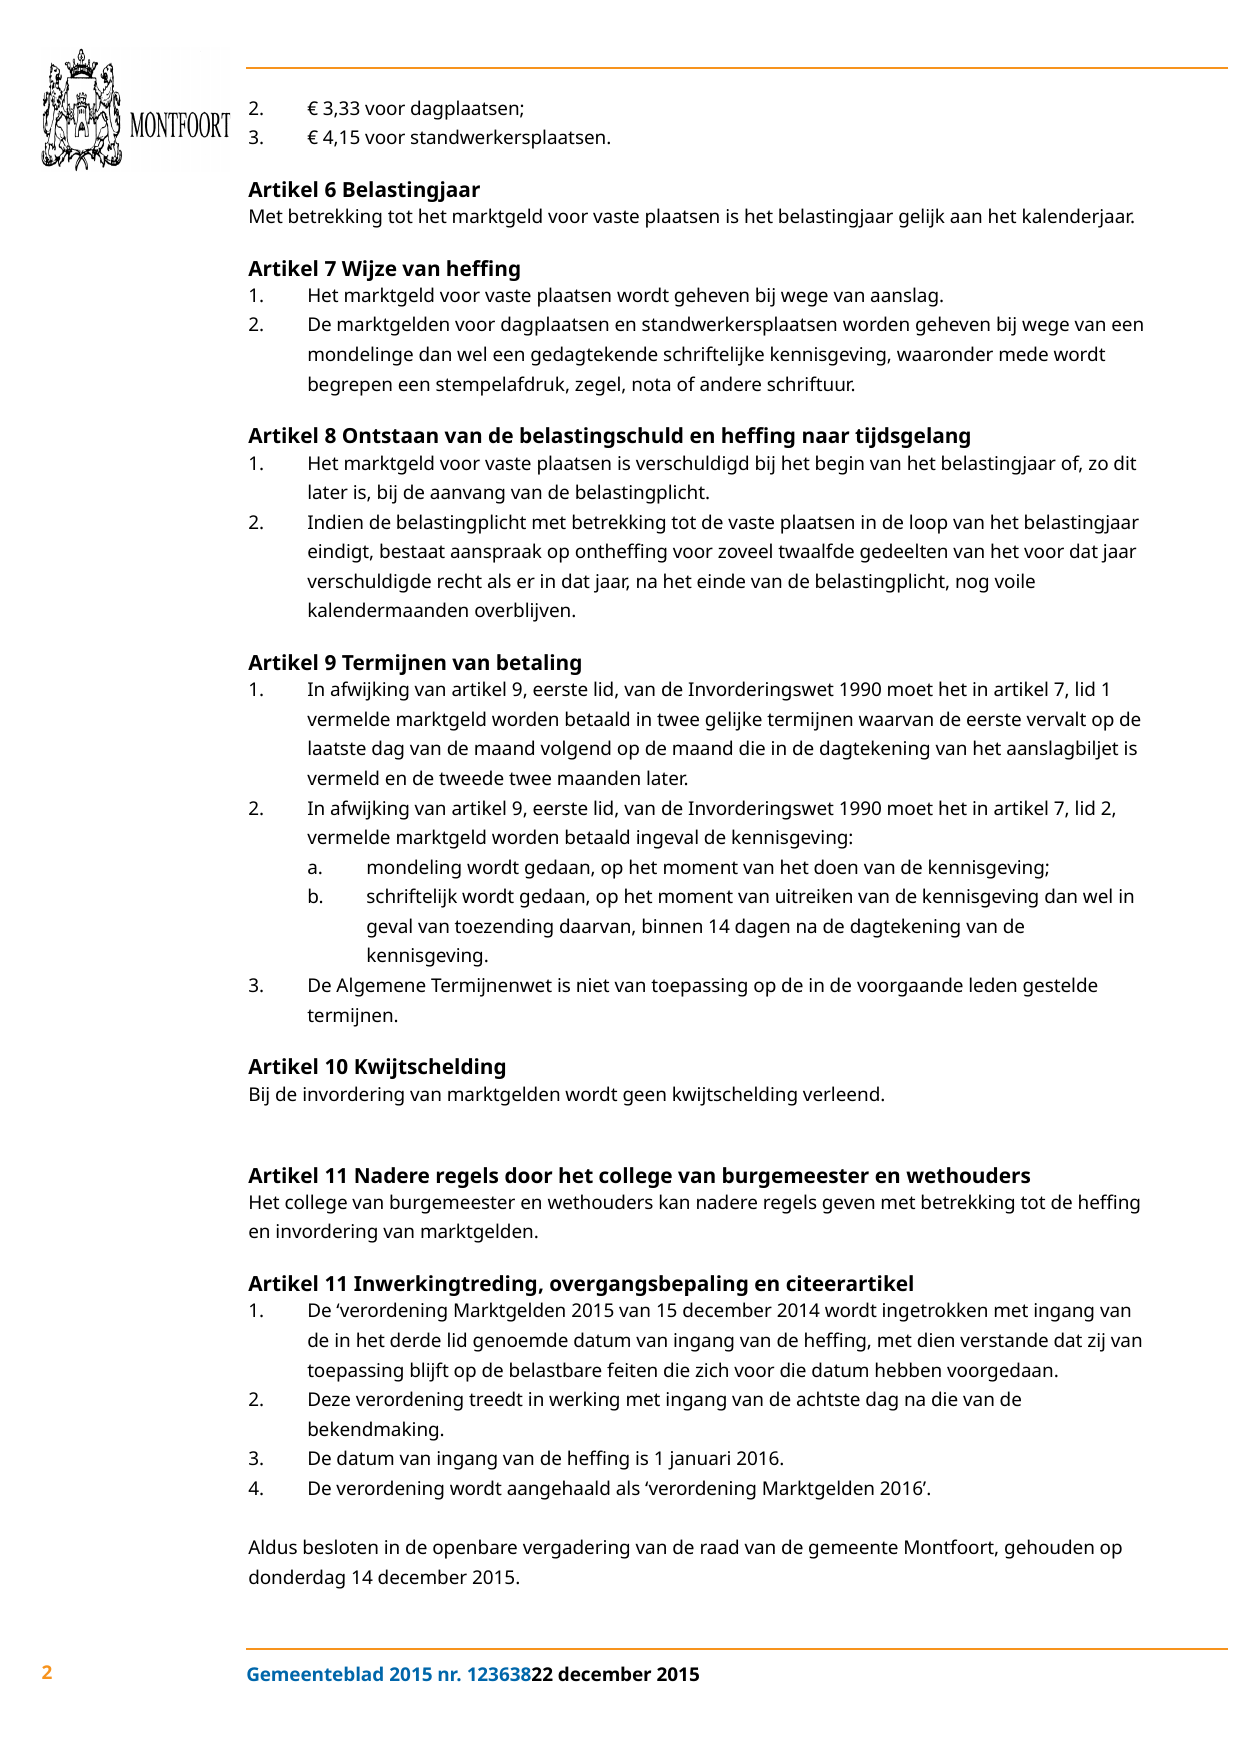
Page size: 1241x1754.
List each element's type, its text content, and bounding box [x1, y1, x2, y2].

text Aldus besloten in de openbare vergadering van de raad van de gemeente Montfoort, gehouden op donderdag 14 december 2015. [248, 1534, 1152, 1589]
list De Algemene Termijnenwet is niet van toepassing op de in de voorgaande leden gestelde termijnen. [248, 972, 1152, 1028]
list De marktgelden voor dagplaatsen en standwerkersplaatsen worden geheven bij wege van een mondelinge dan wel een gedagtekende schriftelijke kennisgeving, waaronder mede wordt begrepen een stempelafdruk, zegel, nota of andere schriftuur. [248, 312, 1152, 397]
text Artikel 6 Belastingjaar [248, 175, 1152, 203]
picture [41, 47, 231, 172]
text Artikel 11 Nadere regels door het college van burgemeester en wethouders [248, 1161, 1152, 1189]
list De datum van ingang van de heffing is 1 januari 2016. [248, 1446, 1152, 1471]
text Het college van burgemeester en wethouders kan nadere regels geven met betrekking tot de heffing en invordering van marktgelden. [248, 1189, 1152, 1244]
list Indien de belastingplicht met betrekking tot de vaste plaatsen in de loop van het belastingjaar eindigt, bestaat aanspraak op ontheffing voor zoveel twaalfde gedeelten van het voor dat jaar verschuldigde recht als er in dat jaar, na het einde van de belastingplicht, nog voile kalendermaanden overblijven. [248, 509, 1152, 623]
list mondeling wordt gedaan, op het moment van het doen van de kennisgeving; [307, 854, 1152, 880]
text Bij de invordering van marktgelden wordt geen kwijtschelding verleend. [248, 1081, 1152, 1106]
text Artikel 10 Kwijtschelding [248, 1052, 1152, 1081]
list In afwijking van artikel 9, eerste lid, van de Invorderingswet 1990 moet het in artikel 7, lid 1 vermelde marktgeld worden betaald in twee gelijke termijnen waarvan de eerste vervalt op de laatste dag van de maand volgend op de maand die in de dagtekening van het aanslagbiljet is vermeld en de tweede twee maanden later. [248, 676, 1152, 791]
list Het marktgeld voor vaste plaatsen wordt geheven bij wege van aanslag. [248, 282, 1152, 308]
list Deze verordening treedt in werking met ingang van de achtste dag na die van de bekendmaking. [248, 1386, 1152, 1442]
text Artikel 8 Ontstaan van de belastingschuld en heffing naar tijdsgelang [248, 421, 1152, 450]
list De verordening wordt aangehaald als ‘verordening Marktgelden 2016’. [248, 1475, 1152, 1501]
text Artikel 7 Wijze van heffing [248, 254, 1152, 282]
list schriftelijk wordt gedaan, op het moment van uitreiken van de kennisgeving dan wel in geval van toezending daarvan, binnen 14 dagen na de dagtekening van de kennisgeving. [307, 883, 1152, 968]
list In afwijking van artikel 9, eerste lid, van de Invorderingswet 1990 moet het in artikel 7, lid 2, vermelde marktgeld worden betaald ingeval de kennisgeving: [248, 795, 1152, 850]
text Met betrekking tot het marktgeld voor vaste plaatsen is het belastingjaar gelijk aan het kalenderjaar. [248, 203, 1152, 229]
list Het marktgeld voor vaste plaatsen is verschuldigd bij het begin van het belastingjaar of, zo dit later is, bij de aanvang van de belastingplicht. [248, 450, 1152, 505]
list € 4,15 voor standwerkersplaatsen. [248, 124, 1152, 150]
list De ‘verordening Marktgelden 2015 van 15 december 2014 wordt ingetrokken met ingang van de in het derde lid genoemde datum van ingang van de heffing, met dien verstande dat zij van toepassing blijft op de belastbare feiten die zich voor die datum hebben voorgedaan. [248, 1298, 1152, 1382]
list € 3,33 voor dagplaatsen; [248, 95, 1152, 121]
text Artikel 9 Termijnen van betaling [248, 648, 1152, 676]
text Artikel 11 Inwerkingtreding, overgangsbepaling en citeerartikel [248, 1269, 1152, 1298]
